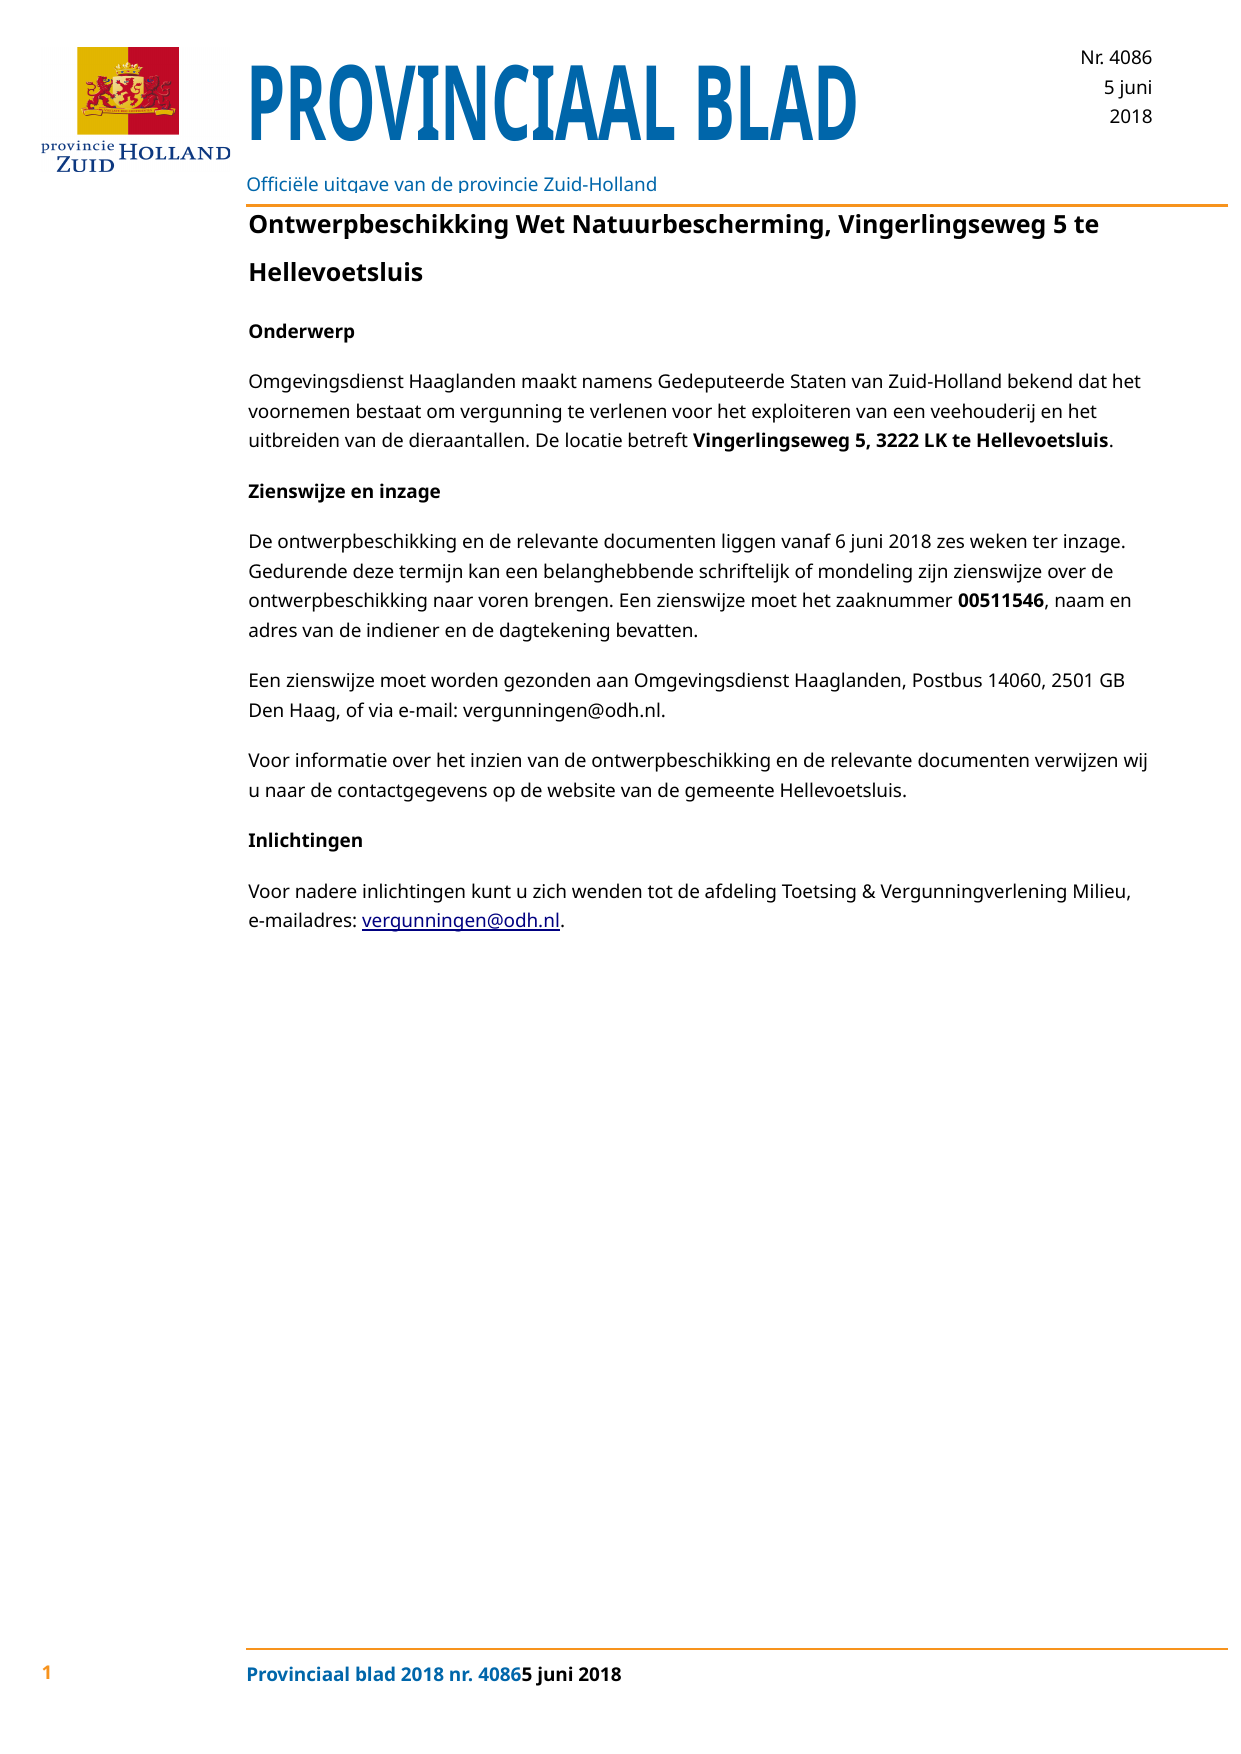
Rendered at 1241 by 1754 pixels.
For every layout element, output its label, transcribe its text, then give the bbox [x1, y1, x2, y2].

text Ontwerpbeschikking Wet Natuurbescherming, Vingerlingseweg 5 te Hellevoetsluis [248, 207, 1152, 288]
text Omgevingsdienst Haaglanden maakt namens Gedeputeerde Staten van Zuid-Holland bekend dat het voornemen bestaat om vergunning te verlenen voor het exploiteren van een veehouderij en het uitbreiden van de dieraantallen. De locatie betreft Vingerlingseweg 5, 3222 LK te Hellevoetsluis. [248, 368, 1152, 453]
picture [41, 47, 231, 172]
text De ontwerpbeschikking en de relevante documenten liggen vanaf 6 juni 2018 zes weken ter inzage. Gedurende deze termijn kan een belanghebbende schriftelijk of mondeling zijn zienswijze over de ontwerpbeschikking naar voren brengen. Een zienswijze moet het zaaknummer 00511546, naam en adres van de indiener en de dagtekening bevatten. [248, 528, 1152, 643]
text Onderwerp [248, 318, 1152, 344]
text Voor nadere inlichtingen kunt u zich wenden tot de afdeling Toetsing & Vergunningverlening Milieu, e-mailadres: vergunningen@odh.nl. [248, 878, 1152, 933]
text Een zienswijze moet worden gezonden aan Omgevingsdienst Haaglanden, Postbus 14060, 2501 GB Den Haag, of via e-mail: vergunningen@odh.nl. [248, 667, 1152, 723]
text Voor informatie over het inzien van de ontwerpbeschikking en de relevante documenten verwijzen wij u naar de contactgegevens op de website van de gemeente Hellevoetsluis. [248, 747, 1152, 803]
text Inlichtingen [248, 827, 1152, 853]
text Zienswijze en inzage [248, 478, 1152, 504]
